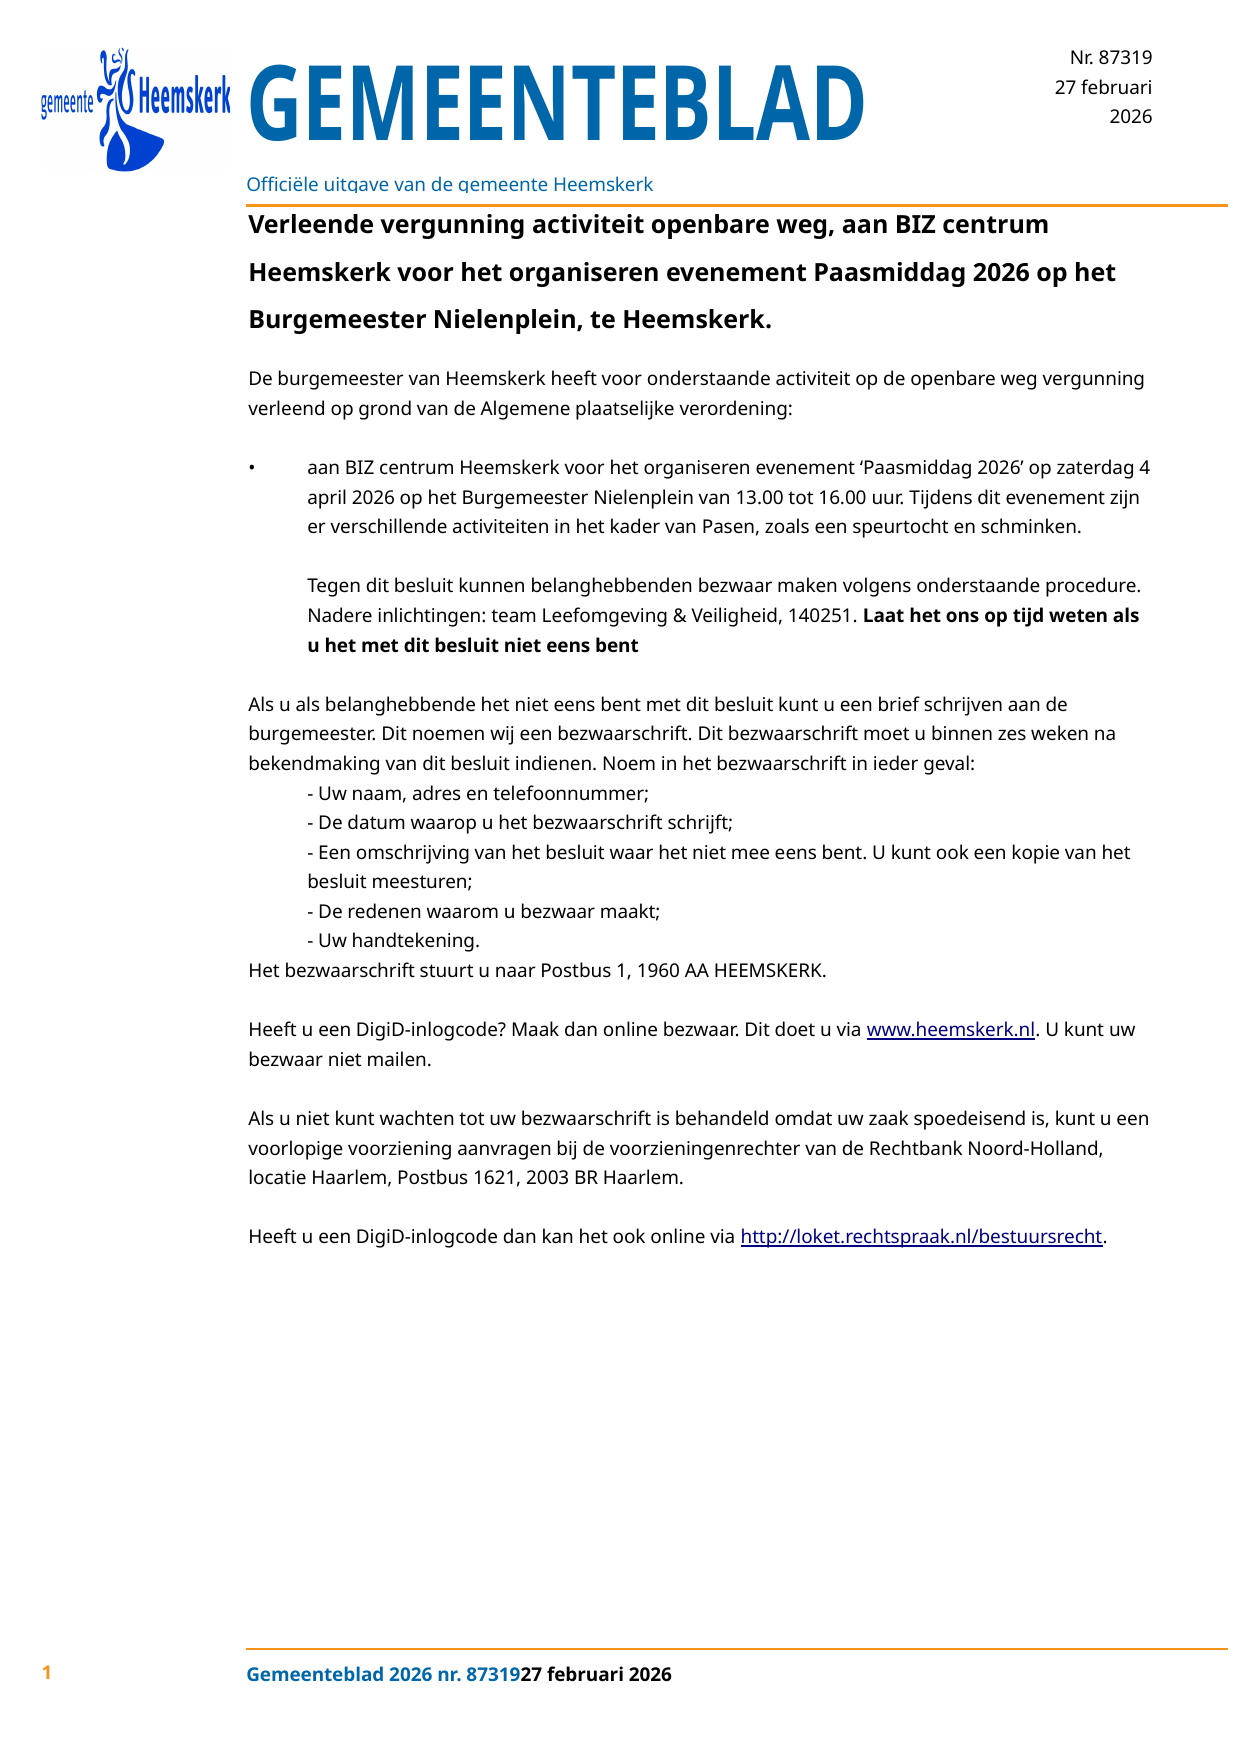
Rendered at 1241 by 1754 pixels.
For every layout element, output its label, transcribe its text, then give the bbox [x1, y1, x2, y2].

text Als u niet kunt wachten tot uw bezwaarschrift is behandeld omdat uw zaak spoedeisend is, kunt u een voorlopige voorziening aanvragen bij de voorzieningenrechter van de Rechtbank Noord-Holland, locatie Haarlem, Postbus 1621, 2003 BR Haarlem. [248, 1105, 1152, 1190]
text Verleende vergunning activiteit openbare weg, aan BIZ centrum Heemskerk voor het organiseren evenement Paasmiddag 2026 op het Burgemeester Nielenplein, te Heemskerk. [248, 207, 1152, 336]
text Als u als belanghebbende het niet eens bent met dit besluit kunt u een brief schrijven aan de burgemeester. Dit noemen wij een bezwaarschrift. Dit bezwaarschrift moet u binnen zes weken na bekendmaking van dit besluit indienen. Noem in het bezwaarschrift in ieder geval: [248, 691, 1152, 776]
list - De redenen waarom u bezwaar maakt; [248, 898, 1152, 924]
picture [41, 47, 231, 172]
list - Uw handtekening. [248, 928, 1152, 953]
list Tegen dit besluit kunnen belanghebbenden bezwaar maken volgens onderstaande procedure. Nadere inlichtingen: team Leefomgeving & Veiligheid, 140251. Laat het ons op tijd weten als u het met dit besluit niet eens bent [248, 573, 1152, 657]
list aan BIZ centrum Heemskerk voor het organiseren evenement ‘Paasmiddag 2026’ op zaterdag 4 april 2026 op het Burgemeester Nielenplein van 13.00 tot 16.00 uur. Tijdens dit evenement zijn er verschillende activiteiten in het kader van Pasen, zoals een speurtocht en schminken. [248, 454, 1152, 539]
list - Een omschrijving van het besluit waar het niet mee eens bent. U kunt ook een kopie van het besluit meesturen; [248, 839, 1152, 894]
text Heeft u een DigiD-inlogcode? Maak dan online bezwaar. Dit doet u via www.heemskerk.nl. U kunt uw bezwaar niet mailen. [248, 1016, 1152, 1072]
text Heeft u een DigiD-inlogcode dan kan het ook online via http://loket.rechtspraak.nl/bestuursrecht. [248, 1223, 1152, 1249]
list - Uw naam, adres en telefoonnummer; [248, 780, 1152, 805]
text Het bezwaarschrift stuurt u naar Postbus 1, 1960 AA HEEMSKERK. [248, 957, 1152, 983]
list - De datum waarop u het bezwaarschrift schrijft; [248, 809, 1152, 835]
text De burgemeester van Heemskerk heeft voor onderstaande activiteit op de openbare weg vergunning verleend op grond van de Algemene plaatselijke verordening: [248, 366, 1152, 421]
